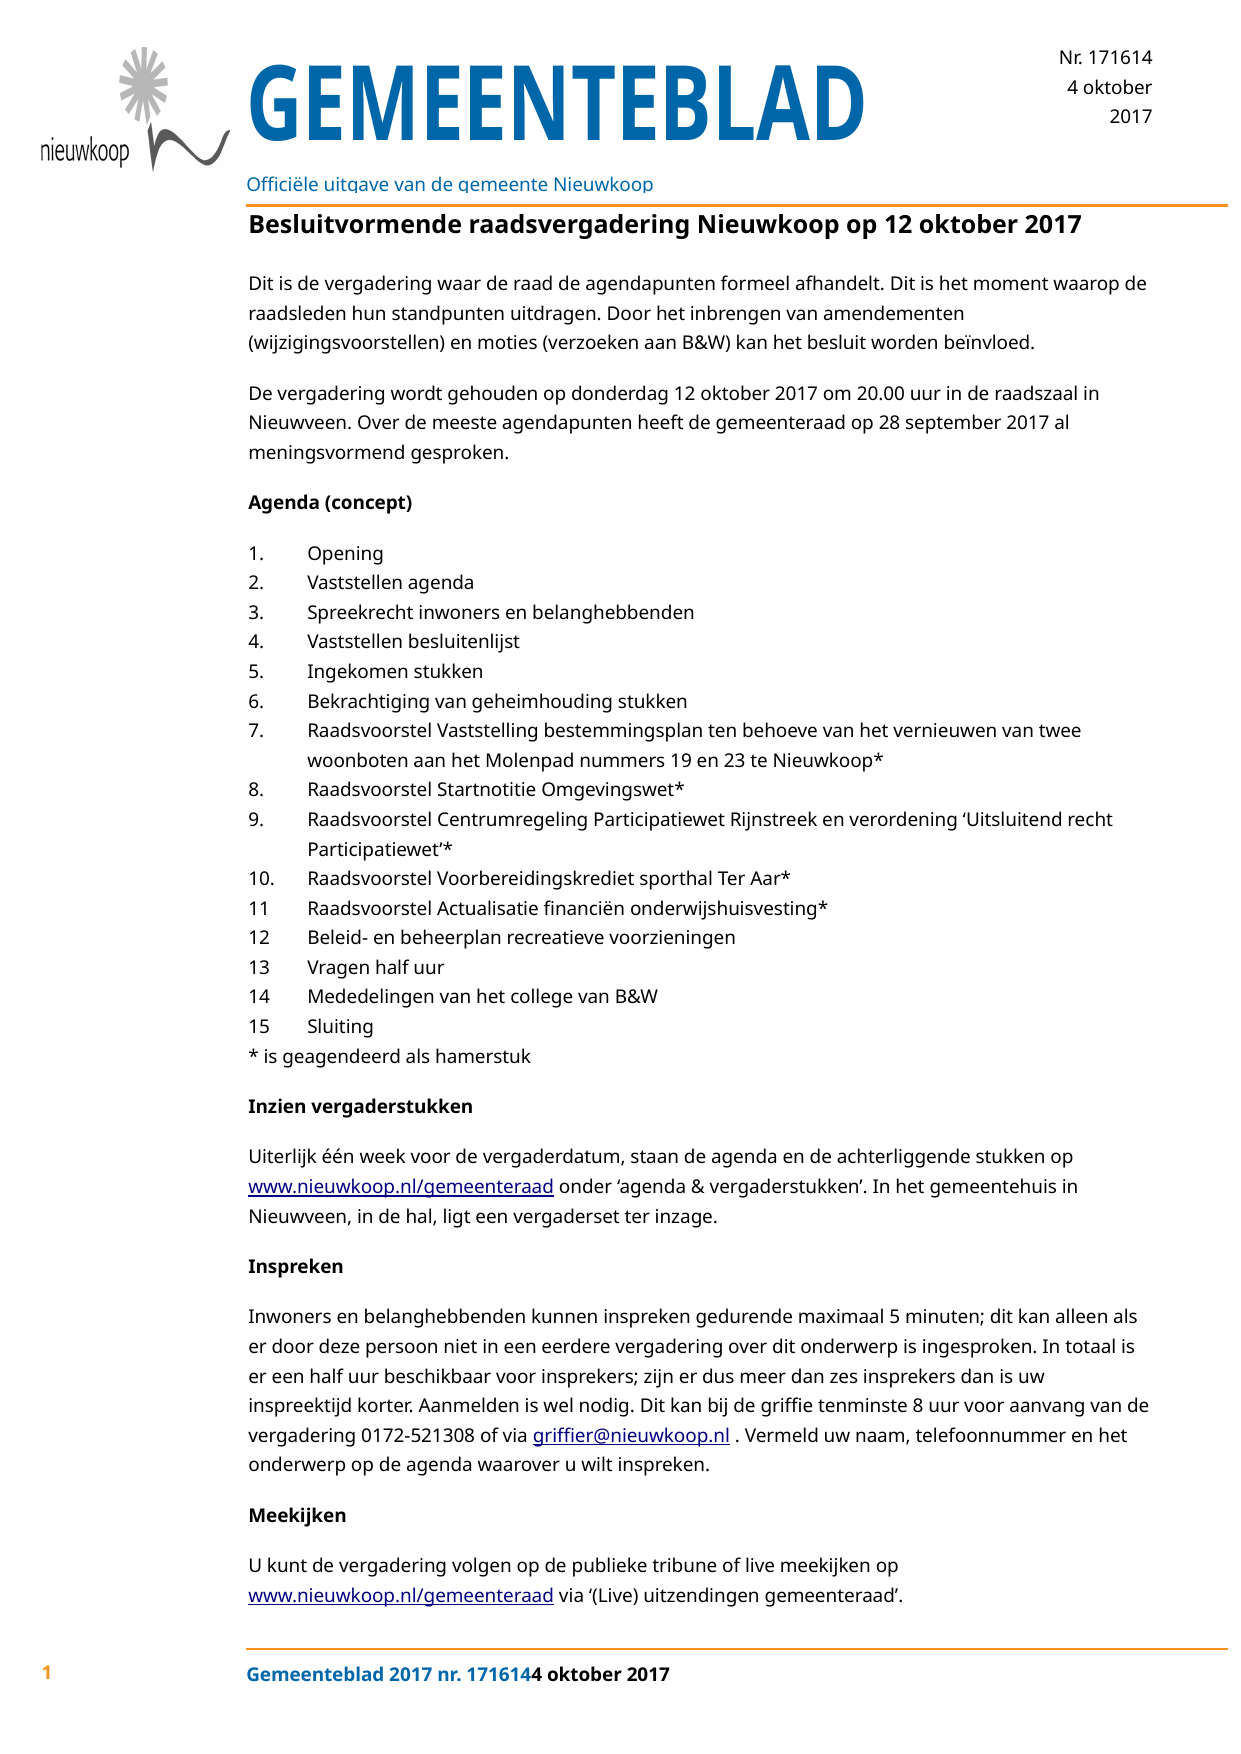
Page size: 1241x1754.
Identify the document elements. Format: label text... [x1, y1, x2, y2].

list Spreekrecht inwoners en belanghebbenden [248, 599, 1152, 625]
text Meekijken [248, 1502, 1152, 1528]
list Mededelingen van het college van B&W [248, 984, 1152, 1009]
list Vragen half uur [248, 954, 1152, 980]
list Raadsvoorstel Startnotitie Omgevingswet* [248, 777, 1152, 802]
text Besluitvormende raadsvergadering Nieuwkoop op 12 oktober 2017 [248, 207, 1152, 241]
list Ingekomen stukken [248, 658, 1152, 684]
list Opening [248, 540, 1152, 566]
text Uiterlijk één week voor de vergaderdatum, staan de agenda en de achterliggende stukken op www.nieuwkoop.nl/gemeenteraad onder ‘agenda & vergaderstukken’. In het gemeentehuis in Nieuwveen, in de hal, ligt een vergaderset ter inzage. [248, 1144, 1152, 1228]
list Raadsvoorstel Actualisatie financiën onderwijshuisvesting* [248, 895, 1152, 921]
text Agenda (concept) [248, 489, 1152, 515]
text Inspreken [248, 1253, 1152, 1279]
text De vergadering wordt gehouden op donderdag 12 oktober 2017 om 20.00 uur in de raadszaal in Nieuwveen. Over de meeste agendapunten heeft de gemeenteraad op 28 september 2017 al meningsvormend gesproken. [248, 380, 1152, 465]
list Sluiting [248, 1013, 1152, 1039]
list Raadsvoorstel Vaststelling bestemmingsplan ten behoeve van het vernieuwen van twee woonboten aan het Molenpad nummers 19 en 23 te Nieuwkoop* [248, 717, 1152, 773]
list Raadsvoorstel Voorbereidingskrediet sporthal Ter Aar* [248, 865, 1152, 891]
text U kunt de vergadering volgen op de publieke tribune of live meekijken op www.nieuwkoop.nl/gemeenteraad via ‘(Live) uitzendingen gemeenteraad’. [248, 1552, 1152, 1608]
list Vaststellen besluitenlijst [248, 629, 1152, 654]
list Raadsvoorstel Centrumregeling Participatiewet Rijnstreek en verordening ‘Uitsluitend recht Participatiewet’* [248, 806, 1152, 861]
text * is geagendeerd als hamerstuk [248, 1043, 1152, 1068]
list Beleid- en beheerplan recreatieve voorzieningen [248, 924, 1152, 950]
text Dit is de vergadering waar de raad de agendapunten formeel afhandelt. Dit is het moment waarop de raadsleden hun standpunten uitdragen. Door het inbrengen van amendementen (wijzigingsvoorstellen) en moties (verzoeken aan B&W) kan het besluit worden beïnvloed. [248, 270, 1152, 355]
text Inzien vergaderstukken [248, 1093, 1152, 1119]
list Bekrachtiging van geheimhouding stukken [248, 688, 1152, 713]
list Vaststellen agenda [248, 569, 1152, 595]
picture [41, 47, 231, 172]
text Inwoners en belanghebbenden kunnen inspreken gedurende maximaal 5 minuten; dit kan alleen als er door deze persoon niet in een eerdere vergadering over dit onderwerp is ingesproken. In totaal is er een half uur beschikbaar voor insprekers; zijn er dus meer dan zes insprekers dan is uw inspreektijd korter. Aanmelden is wel nodig. Dit kan bij de griffie tenminste 8 uur voor aanvang van de vergadering 0172-521308 of via griffier@nieuwkoop.nl . Vermeld uw naam, telefoonnummer en het onderwerp op de agenda waarover u wilt inspreken. [248, 1304, 1152, 1477]
